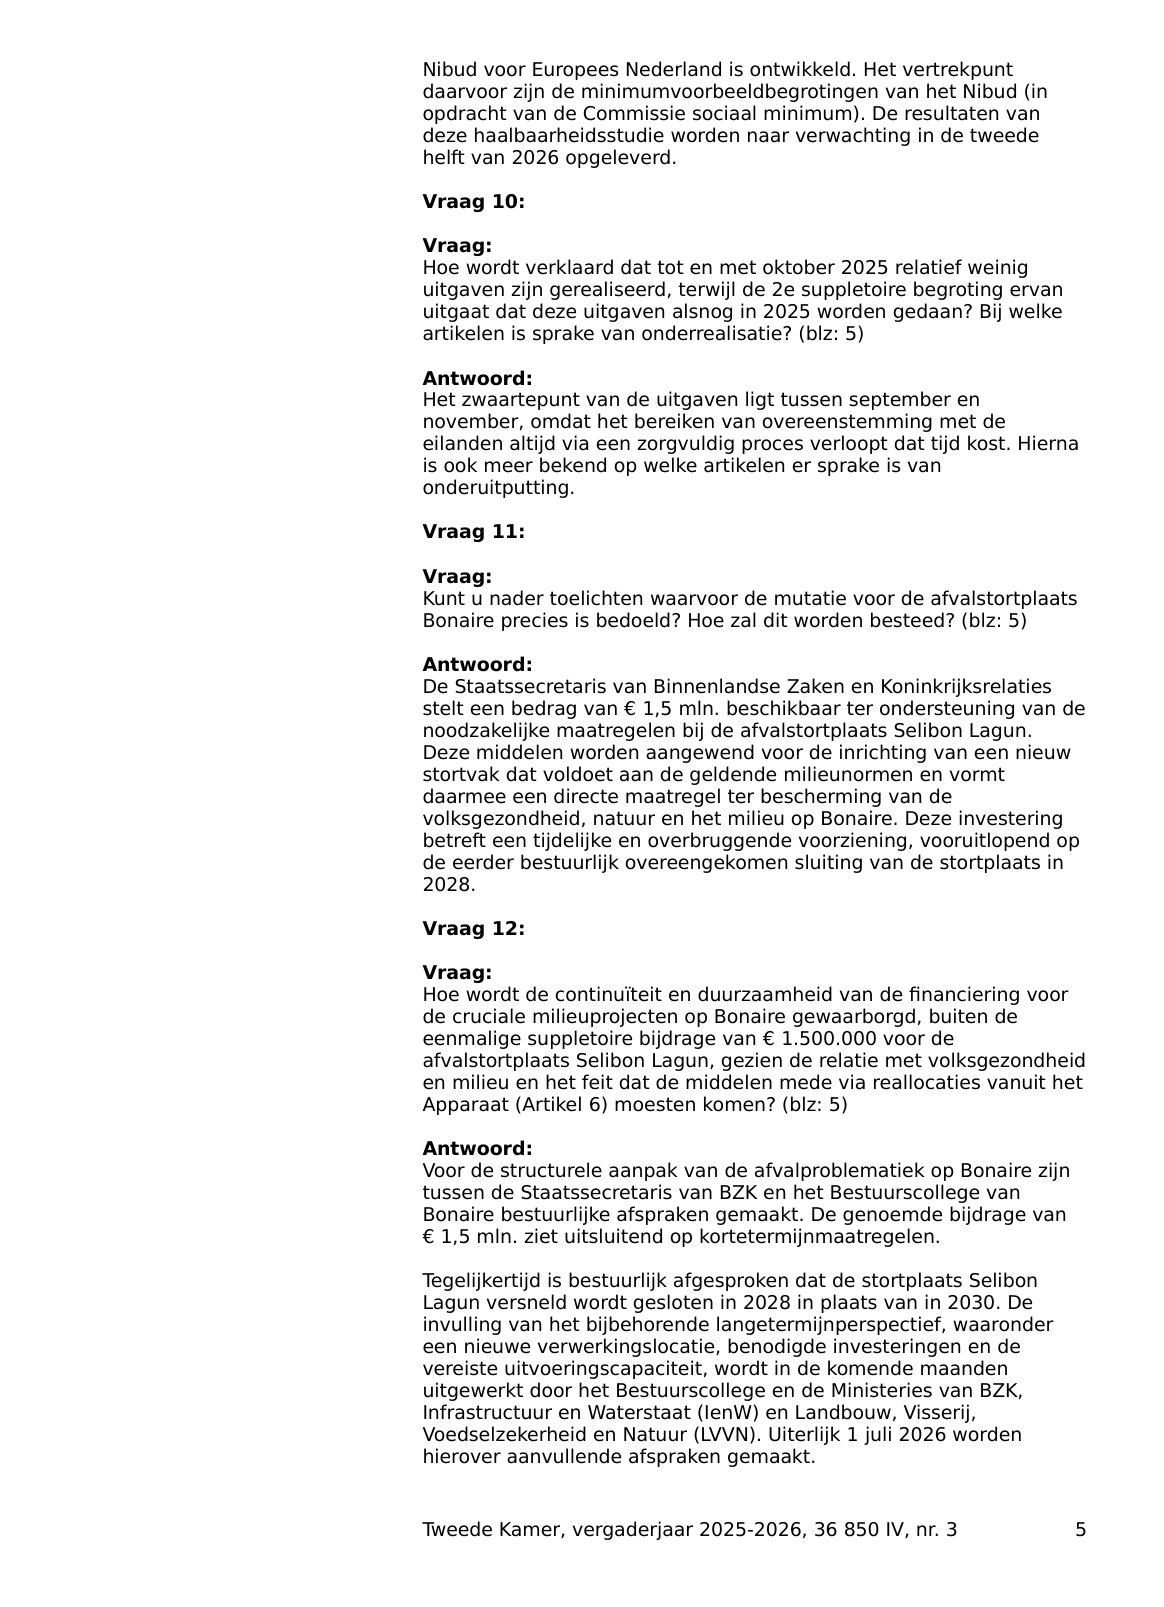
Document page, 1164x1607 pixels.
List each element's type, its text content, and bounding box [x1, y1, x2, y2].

text Tegelijkertijd is bestuurlijk afgesproken dat de stortplaats Selibon Lagun versneld wordt gesloten in 2028 in plaats van in 2030. De invulling van het bijbehorende langetermijnperspectief, waaronder een nieuwe verwerkingslocatie, benodigde investeringen en de vereiste uitvoeringscapaciteit, wordt in de komende maanden uitgewerkt door het Bestuurscollege en de Ministeries van BZK, Infrastructuur en Waterstaat (IenW) en Landbouw, Visserij, Voedselzekerheid en Natuur (LVVN). Uiterlijk 1 juli 2026 worden hierover aanvullende afspraken gemaakt. [422, 1270, 1087, 1468]
text Antwoord: [422, 367, 1087, 389]
text Het zwaartepunt van de uitgaven ligt tussen september en november, omdat het bereiken van overeenstemming met de eilanden altijd via een zorgvuldig proces verloopt dat tijd kost. Hierna is ook meer bekend op welke artikelen er sprake is van onderuitputting. [422, 389, 1087, 499]
text Hoe wordt de continuïteit en duurzaamheid van de financiering voor de cruciale milieuprojecten op Bonaire gewaarborgd, buiten de eenmalige suppletoire bijdrage van € 1.500.000 voor de afvalstortplaats Selibon Lagun, gezien de relatie met volksgezondheid en milieu en het feit dat de middelen mede via reallocaties vanuit het Apparaat (Artikel 6) moesten komen? (blz: 5) [422, 984, 1087, 1116]
text Kunt u nader toelichten waarvoor de mutatie voor de afvalstortplaats Bonaire precies is bedoeld? Hoe zal dit worden besteed? (blz: 5) [422, 588, 1087, 632]
text Hoe wordt verklaard dat tot en met oktober 2025 relatief weinig uitgaven zijn gerealiseerd, terwijl de 2e suppletoire begroting ervan uitgaat dat deze uitgaven alsnog in 2025 worden gedaan? Bij welke artikelen is sprake van onderrealisatie? (blz: 5) [422, 257, 1087, 345]
text Antwoord: [422, 1138, 1087, 1160]
text Vraag: [422, 962, 1087, 984]
text Antwoord: [422, 654, 1087, 676]
subtitle Vraag 11: [422, 521, 1087, 543]
text Nibud voor Europees Nederland is ontwikkeld. Het vertrekpunt daarvoor zijn de minimumvoorbeeldbegrotingen van het Nibud (in opdracht van de Commissie sociaal minimum). De resultaten van deze haalbaarheidsstudie worden naar verwachting in de tweede helft van 2026 opgeleverd. [422, 59, 1087, 169]
text Vraag: [422, 235, 1087, 257]
text De Staatssecretaris van Binnenlandse Zaken en Koninkrijksrelaties stelt een bedrag van € 1,5 mln. beschikbaar ter ondersteuning van de noodzakelijke maatregelen bij de afvalstortplaats Selibon Lagun. Deze middelen worden aangewend voor de inrichting van een nieuw stortvak dat voldoet aan de geldende milieunormen en vormt daarmee een directe maatregel ter bescherming van de volksgezondheid, natuur en het milieu op Bonaire. Deze investering betreft een tijdelijke en overbruggende voorziening, vooruitlopend op de eerder bestuurlijk overeengekomen sluiting van de stortplaats in 2028. [422, 676, 1087, 896]
subtitle Vraag 12: [422, 918, 1087, 940]
subtitle Vraag 10: [422, 191, 1087, 213]
text Vraag: [422, 566, 1087, 588]
text Voor de structurele aanpak van de afvalproblematiek op Bonaire zijn tussen de Staatssecretaris van BZK en het Bestuurscollege van Bonaire bestuurlijke afspraken gemaakt. De genoemde bijdrage van € 1,5 mln. ziet uitsluitend op kortetermijnmaatregelen. [422, 1160, 1087, 1248]
